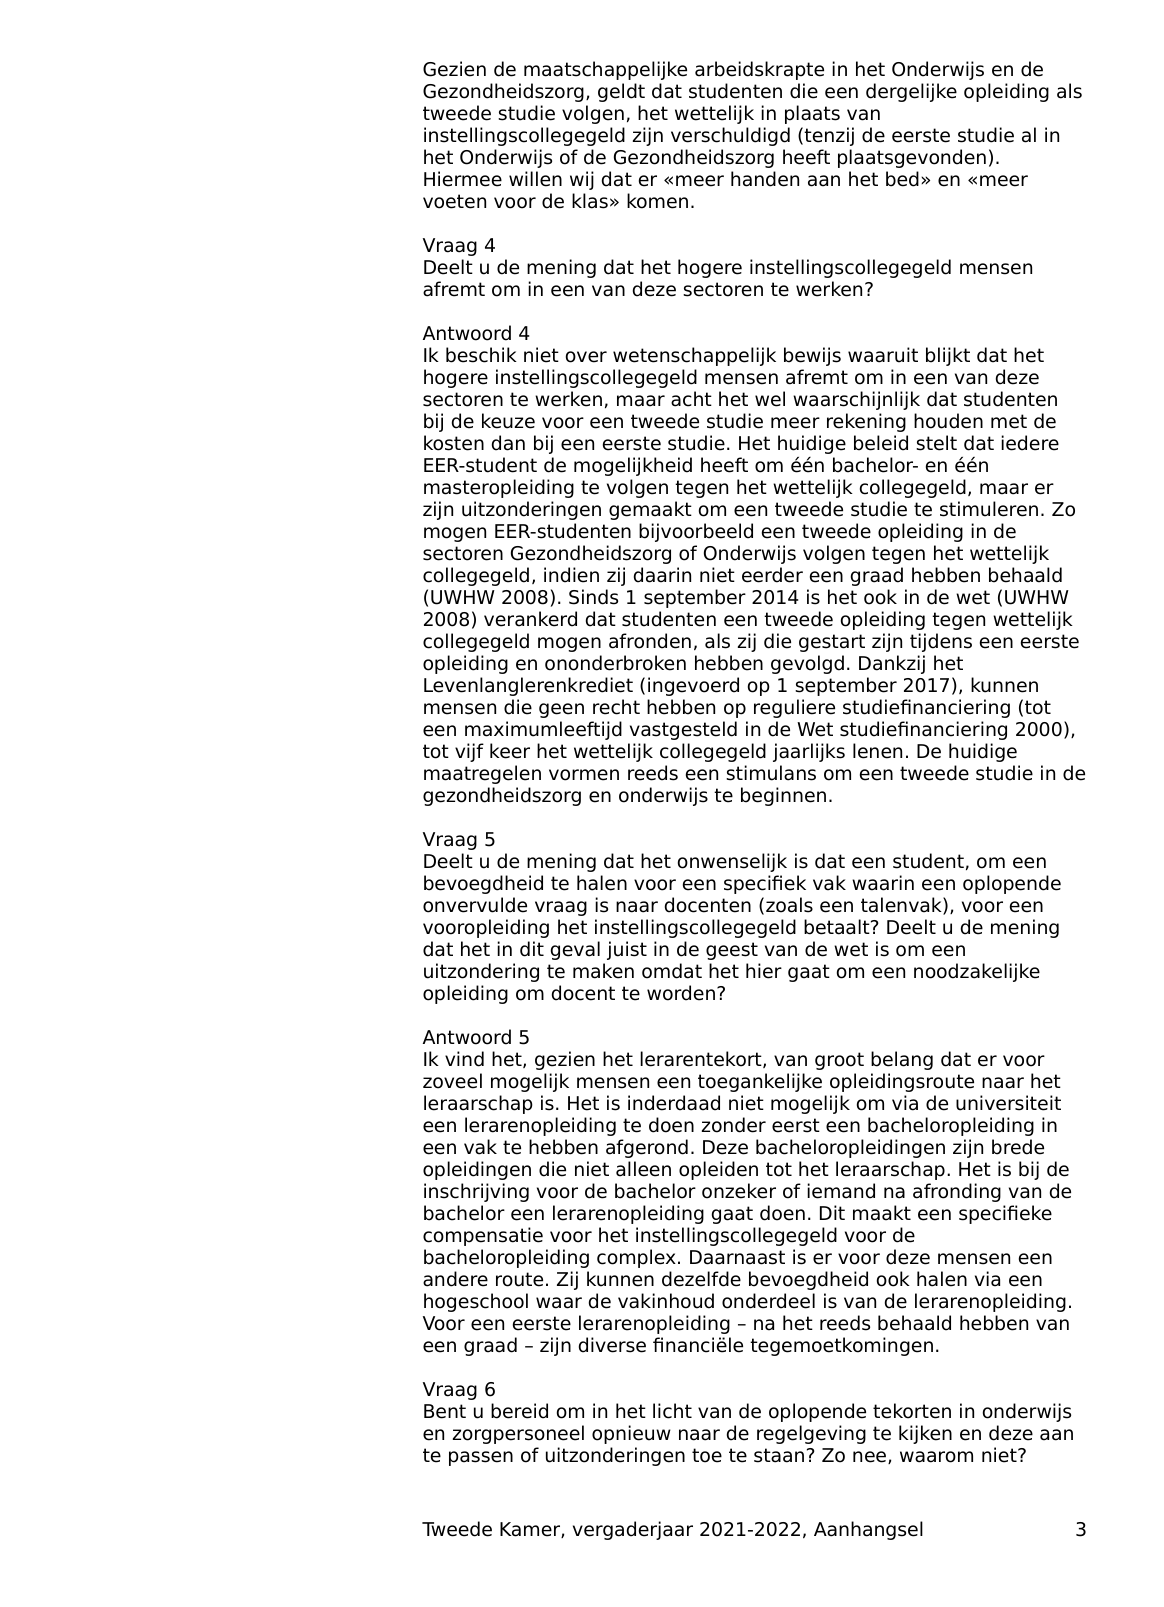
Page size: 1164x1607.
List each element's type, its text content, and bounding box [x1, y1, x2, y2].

text Deelt u de mening dat het onwenselijk is dat een student, om een bevoegdheid te halen voor een specifiek vak waarin een oplopende onvervulde vraag is naar docenten (zoals een talenvak), voor een vooropleiding het instellingscollegegeld betaalt? Deelt u de mening dat het in dit geval juist in de geest van de wet is om een uitzondering te maken omdat het hier gaat om een noodzakelijke opleiding om docent te worden? [422, 851, 1087, 1005]
text Gezien de maatschappelijke arbeidskrapte in het Onderwijs en de Gezondheidszorg, geldt dat studenten die een dergelijke opleiding als tweede studie volgen, het wettelijk in plaats van instellingscollegegeld zijn verschuldigd (tenzij de eerste studie al in het Onderwijs of de Gezondheidszorg heeft plaatsgevonden). Hiermee willen wij dat er «meer handen aan het bed» en «meer voeten voor de klas» komen. [422, 59, 1087, 213]
text Bent u bereid om in het licht van de oplopende tekorten in onderwijs en zorgpersoneel opnieuw naar de regelgeving te kijken en deze aan te passen of uitzonderingen toe te staan? Zo nee, waarom niet? [422, 1401, 1087, 1467]
text Ik vind het, gezien het lerarentekort, van groot belang dat er voor zoveel mogelijk mensen een toegankelijke opleidingsroute naar het leraarschap is. Het is inderdaad niet mogelijk om via de universiteit een lerarenopleiding te doen zonder eerst een bacheloropleiding in een vak te hebben afgerond. Deze bacheloropleidingen zijn brede opleidingen die niet alleen opleiden tot het leraarschap. Het is bij de inschrijving voor de bachelor onzeker of iemand na afronding van de bachelor een lerarenopleiding gaat doen. Dit maakt een specifieke compensatie voor het instellingscollegegeld voor de bacheloropleiding complex. Daarnaast is er voor deze mensen een andere route. Zij kunnen dezelfde bevoegdheid ook halen via een hogeschool waar de vakinhoud onderdeel is van de lerarenopleiding. Voor een eerste lerarenopleiding – na het reeds behaald hebben van een graad – zijn diverse financiële tegemoetkomingen. [422, 1049, 1087, 1357]
text Ik beschik niet over wetenschappelijk bewijs waaruit blijkt dat het hogere instellingscollegegeld mensen afremt om in een van deze sectoren te werken, maar acht het wel waarschijnlijk dat studenten bij de keuze voor een tweede studie meer rekening houden met de kosten dan bij een eerste studie. Het huidige beleid stelt dat iedere EER-student de mogelijkheid heeft om één bachelor- en één masteropleiding te volgen tegen het wettelijk collegegeld, maar er zijn uitzonderingen gemaakt om een tweede studie te stimuleren. Zo mogen EER-studenten bijvoorbeeld een tweede opleiding in de sectoren Gezondheidszorg of Onderwijs volgen tegen het wettelijk collegegeld, indien zij daarin niet eerder een graad hebben behaald (UWHW 2008). Sinds 1 september 2014 is het ook in de wet (UWHW 2008) verankerd dat studenten een tweede opleiding tegen wettelijk collegegeld mogen afronden, als zij die gestart zijn tijdens een eerste opleiding en ononderbroken hebben gevolgd. Dankzij het Levenlanglerenkrediet (ingevoerd op 1 september 2017), kunnen mensen die geen recht hebben op reguliere studiefinanciering (tot een maximumleeftijd vastgesteld in de Wet studiefinanciering 2000), tot vijf keer het wettelijk collegegeld jaarlijks lenen. De huidige maatregelen vormen reeds een stimulans om een tweede studie in de gezondheidszorg en onderwijs te beginnen. [422, 345, 1087, 807]
text Antwoord 4 [422, 323, 1087, 345]
text Vraag 6 [422, 1379, 1087, 1401]
text Deelt u de mening dat het hogere instellingscollegegeld mensen afremt om in een van deze sectoren te werken? [422, 257, 1087, 301]
text Vraag 4 [422, 235, 1087, 257]
text Antwoord 5 [422, 1027, 1087, 1049]
text Vraag 5 [422, 829, 1087, 851]
